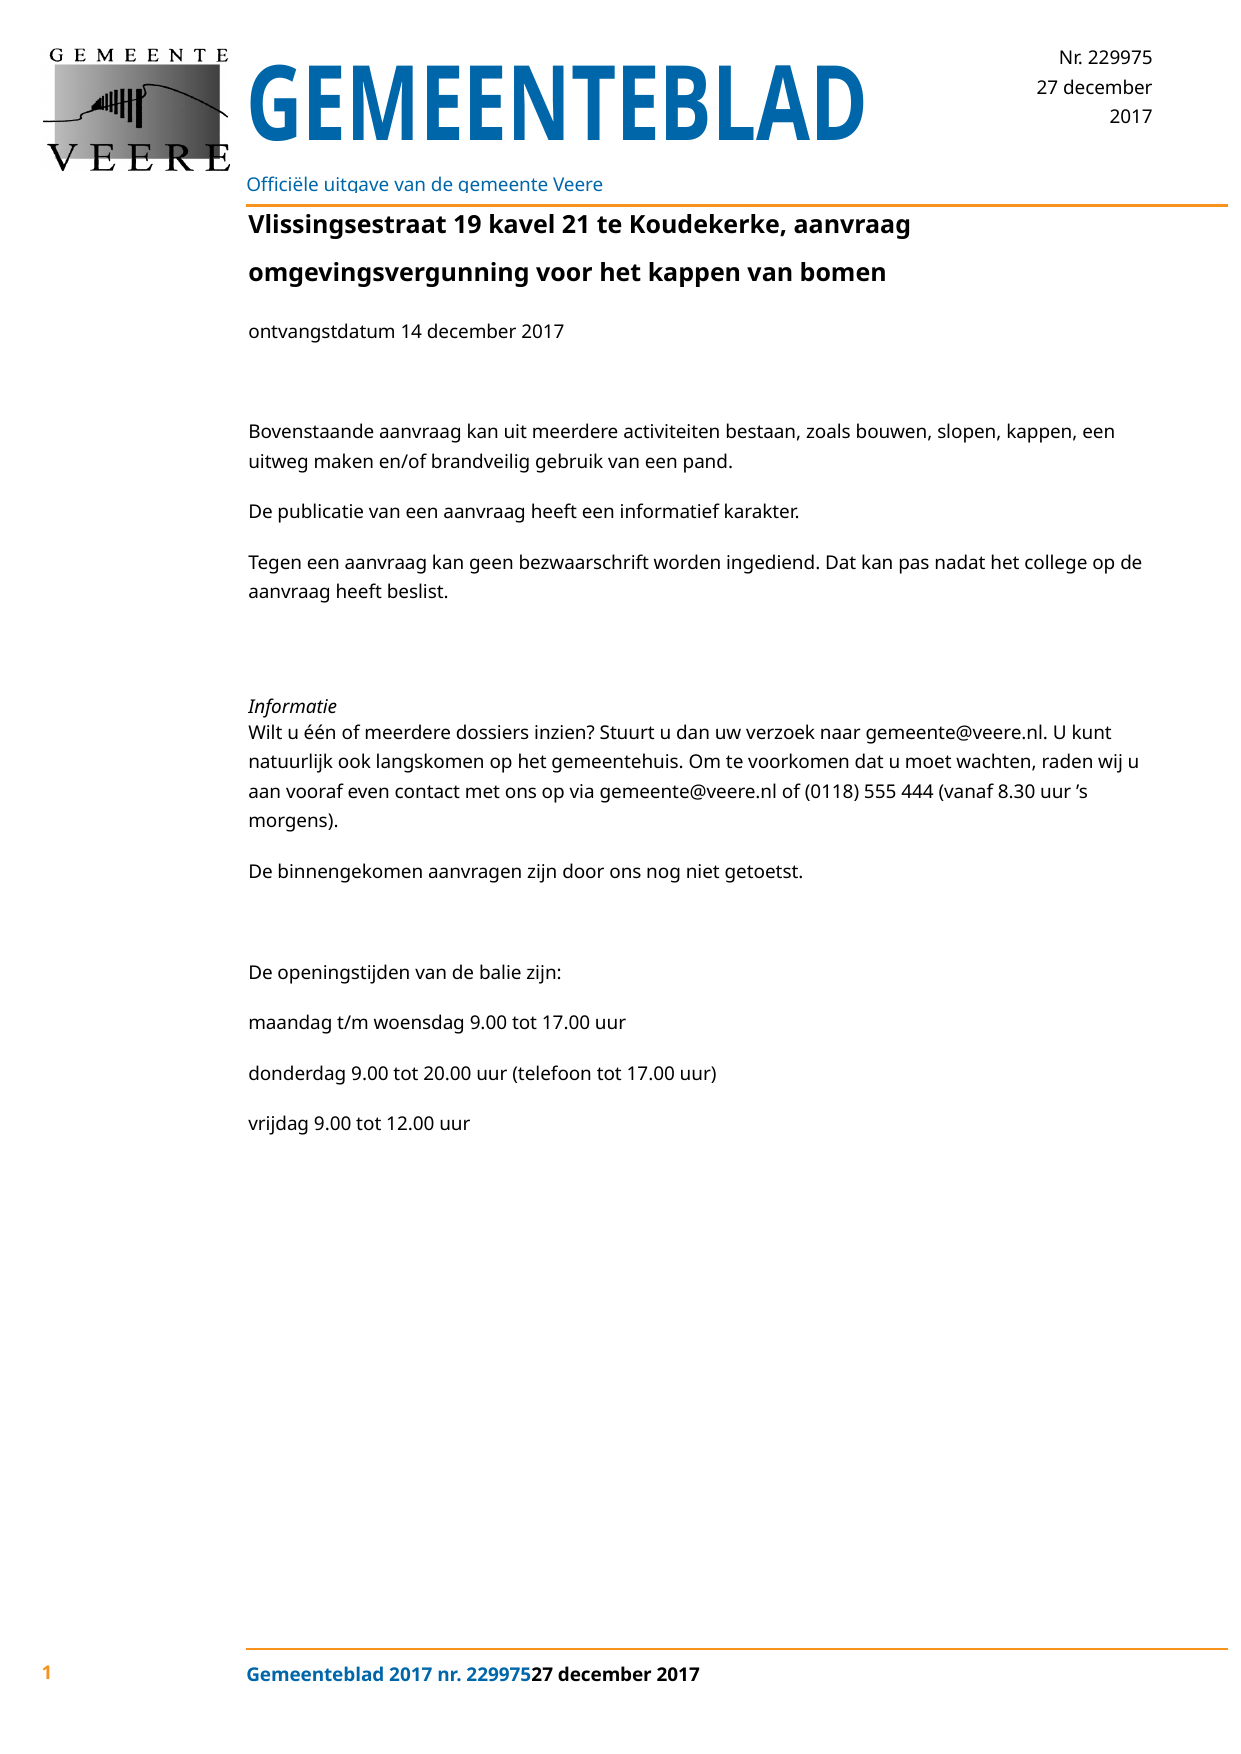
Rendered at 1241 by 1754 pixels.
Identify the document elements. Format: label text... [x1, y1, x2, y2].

text vrijdag 9.00 tot 12.00 uur [248, 1110, 1152, 1136]
text maandag t/m woensdag 9.00 tot 17.00 uur [248, 1009, 1152, 1035]
text ontvangstdatum 14 december 2017 [248, 318, 1152, 344]
text Bovenstaande aanvraag kan uit meerdere activiteiten bestaan, zoals bouwen, slopen, kappen, een uitweg maken en/of brandveilig gebruik van een pand. [248, 419, 1152, 474]
text Informatie [248, 693, 1152, 719]
picture [41, 47, 231, 172]
text donderdag 9.00 tot 20.00 uur (telefoon tot 17.00 uur) [248, 1060, 1152, 1085]
text Tegen een aanvraag kan geen bezwaarschrift worden ingediend. Dat kan pas nadat het college op de aanvraag heeft beslist. [248, 549, 1152, 604]
text Wilt u één of meerdere dossiers inzien? Stuurt u dan uw verzoek naar gemeente@veere.nl. U kunt natuurlijk ook langskomen op het gemeentehuis. Om te voorkomen dat u moet wachten, raden wij u aan vooraf even contact met ons op via gemeente@veere.nl of (0118) 555 444 (vanaf 8.30 uur ’s morgens). [248, 719, 1152, 833]
text Vlissingsestraat 19 kavel 21 te Koudekerke, aanvraag omgevingsvergunning voor het kappen van bomen [248, 207, 1152, 288]
text De openingstijden van de balie zijn: [248, 959, 1152, 984]
text De binnengekomen aanvragen zijn door ons nog niet getoetst. [248, 858, 1152, 884]
text De publicatie van een aanvraag heeft een informatief karakter. [248, 499, 1152, 524]
